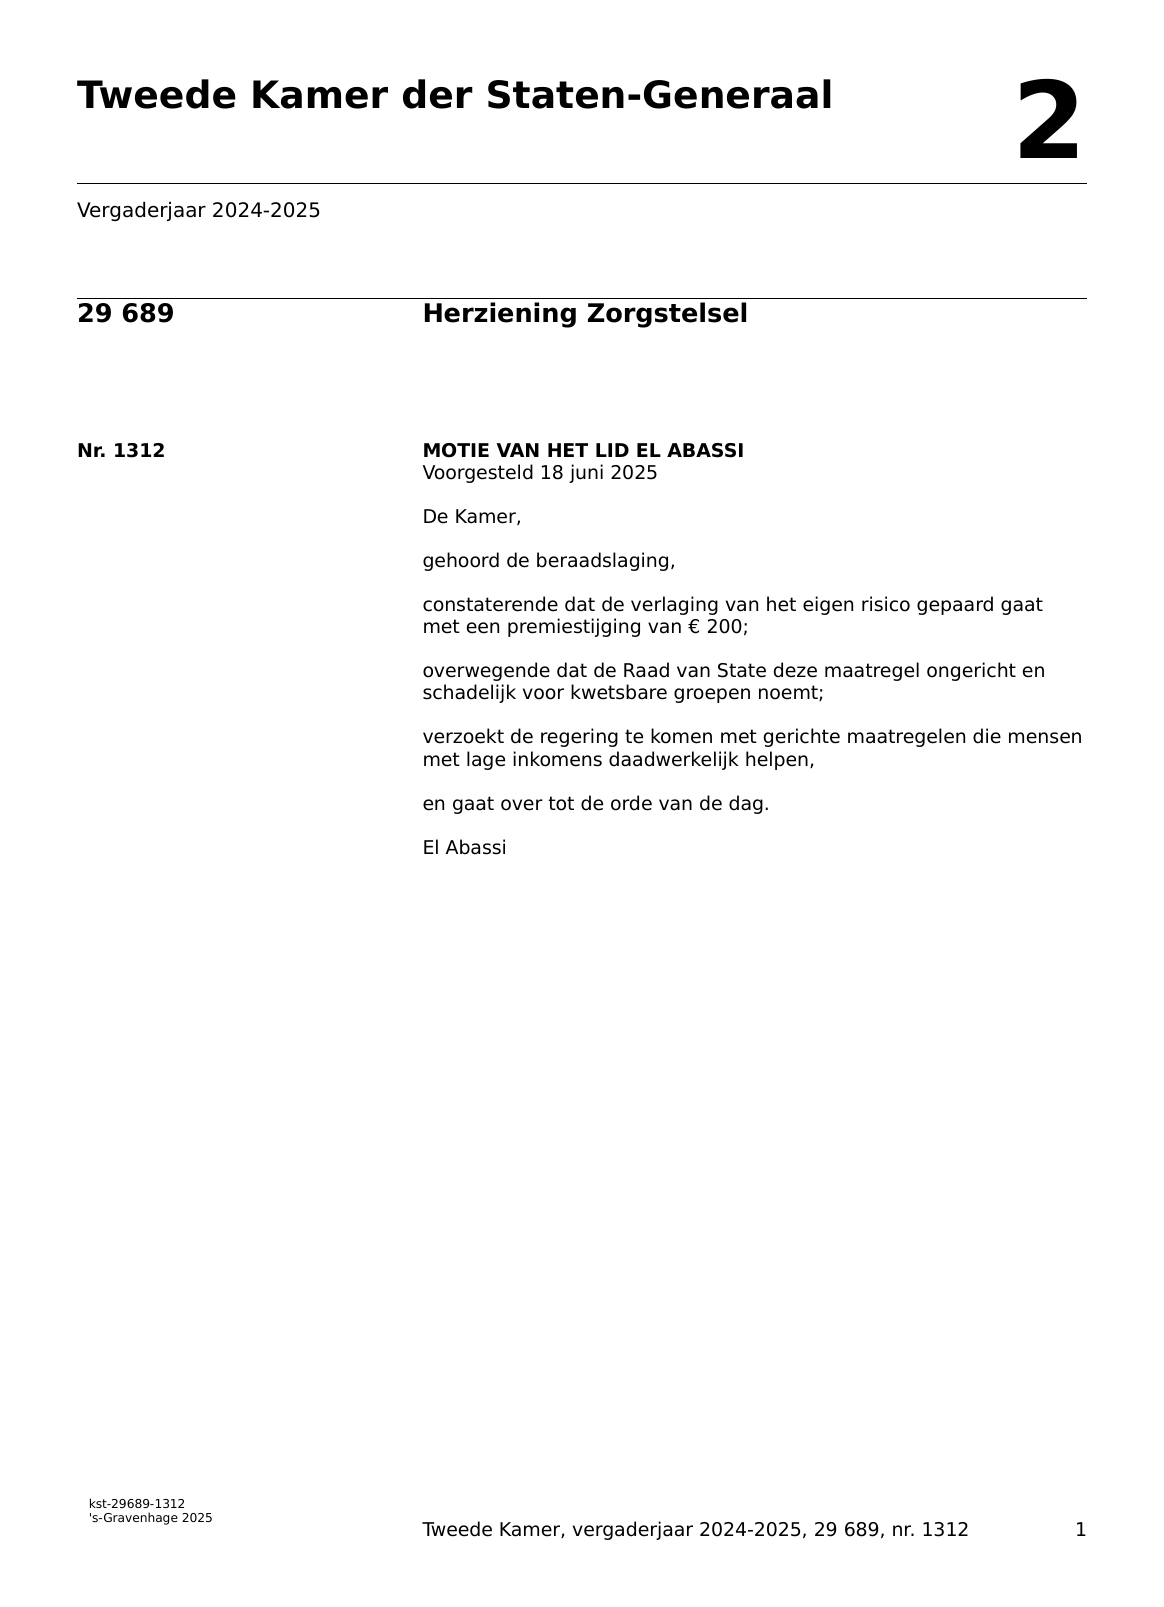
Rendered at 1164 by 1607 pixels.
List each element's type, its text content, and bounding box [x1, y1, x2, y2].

text verzoekt de regering te komen met gerichte maatregelen die mensen met lage inkomens daadwerkelijk helpen, [422, 726, 1087, 770]
text kst-29689-1312 [88, 1497, 323, 1511]
text De Kamer, [422, 506, 1087, 528]
text overwegende dat de Raad van State deze maatregel ongericht en schadelijk voor kwetsbare groepen noemt; [422, 660, 1087, 704]
table_header Tweede Kamer der Staten-Generaal [77, 59, 886, 183]
table_cell Vergaderjaar 2024-2025 [77, 184, 1087, 298]
text Voorgesteld 18 juni 2025 [422, 462, 1087, 484]
subtitle 29 689 Herziening Zorgstelsel [77, 299, 1087, 329]
text en gaat over tot de orde van de dag. [422, 793, 1087, 814]
table_header 2 [886, 59, 1087, 183]
subtitle Nr. 1312 MOTIE VAN HET LID EL ABASSI [77, 440, 1087, 462]
text El Abassi [422, 837, 1087, 859]
text gehoord de beraadslaging, [422, 550, 1087, 572]
text 's-Gravenhage 2025 [88, 1511, 323, 1525]
text constaterende dat de verlaging van het eigen risico gepaard gaat met een premiestijging van € 200; [422, 594, 1087, 638]
